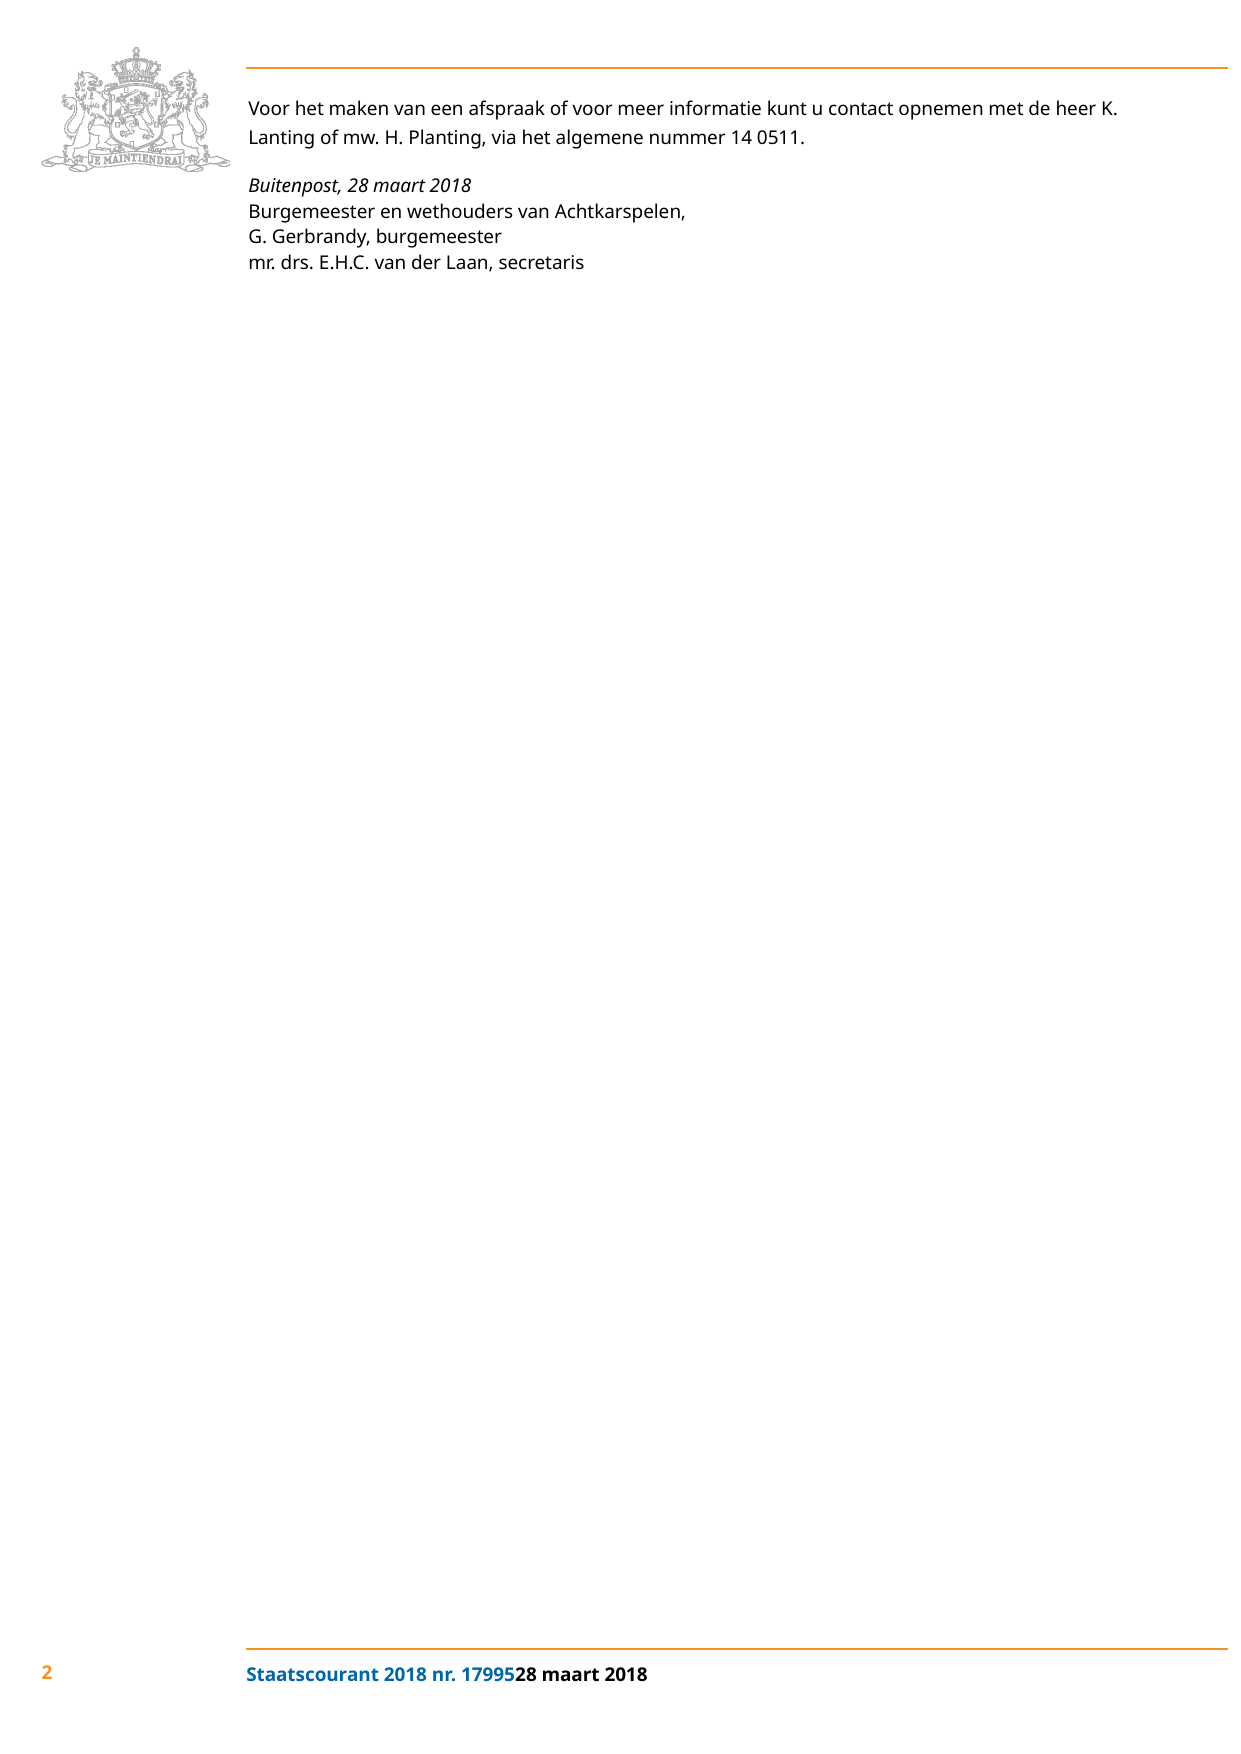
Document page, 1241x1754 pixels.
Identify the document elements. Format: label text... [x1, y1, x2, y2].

text G. Gerbrandy, burgemeester [248, 224, 1152, 249]
text mr. drs. E.H.C. van der Laan, secretaris [248, 249, 1152, 275]
text Voor het maken van een afspraak of voor meer informatie kunt u contact opnemen met de heer K. Lanting of mw. H. Planting, via het algemene nummer 14 0511. [248, 95, 1152, 150]
picture [41, 47, 231, 172]
text Burgemeester en wethouders van Achtkarspelen, [248, 198, 1152, 224]
text Buitenpost, 28 maart 2018 [248, 172, 1152, 198]
